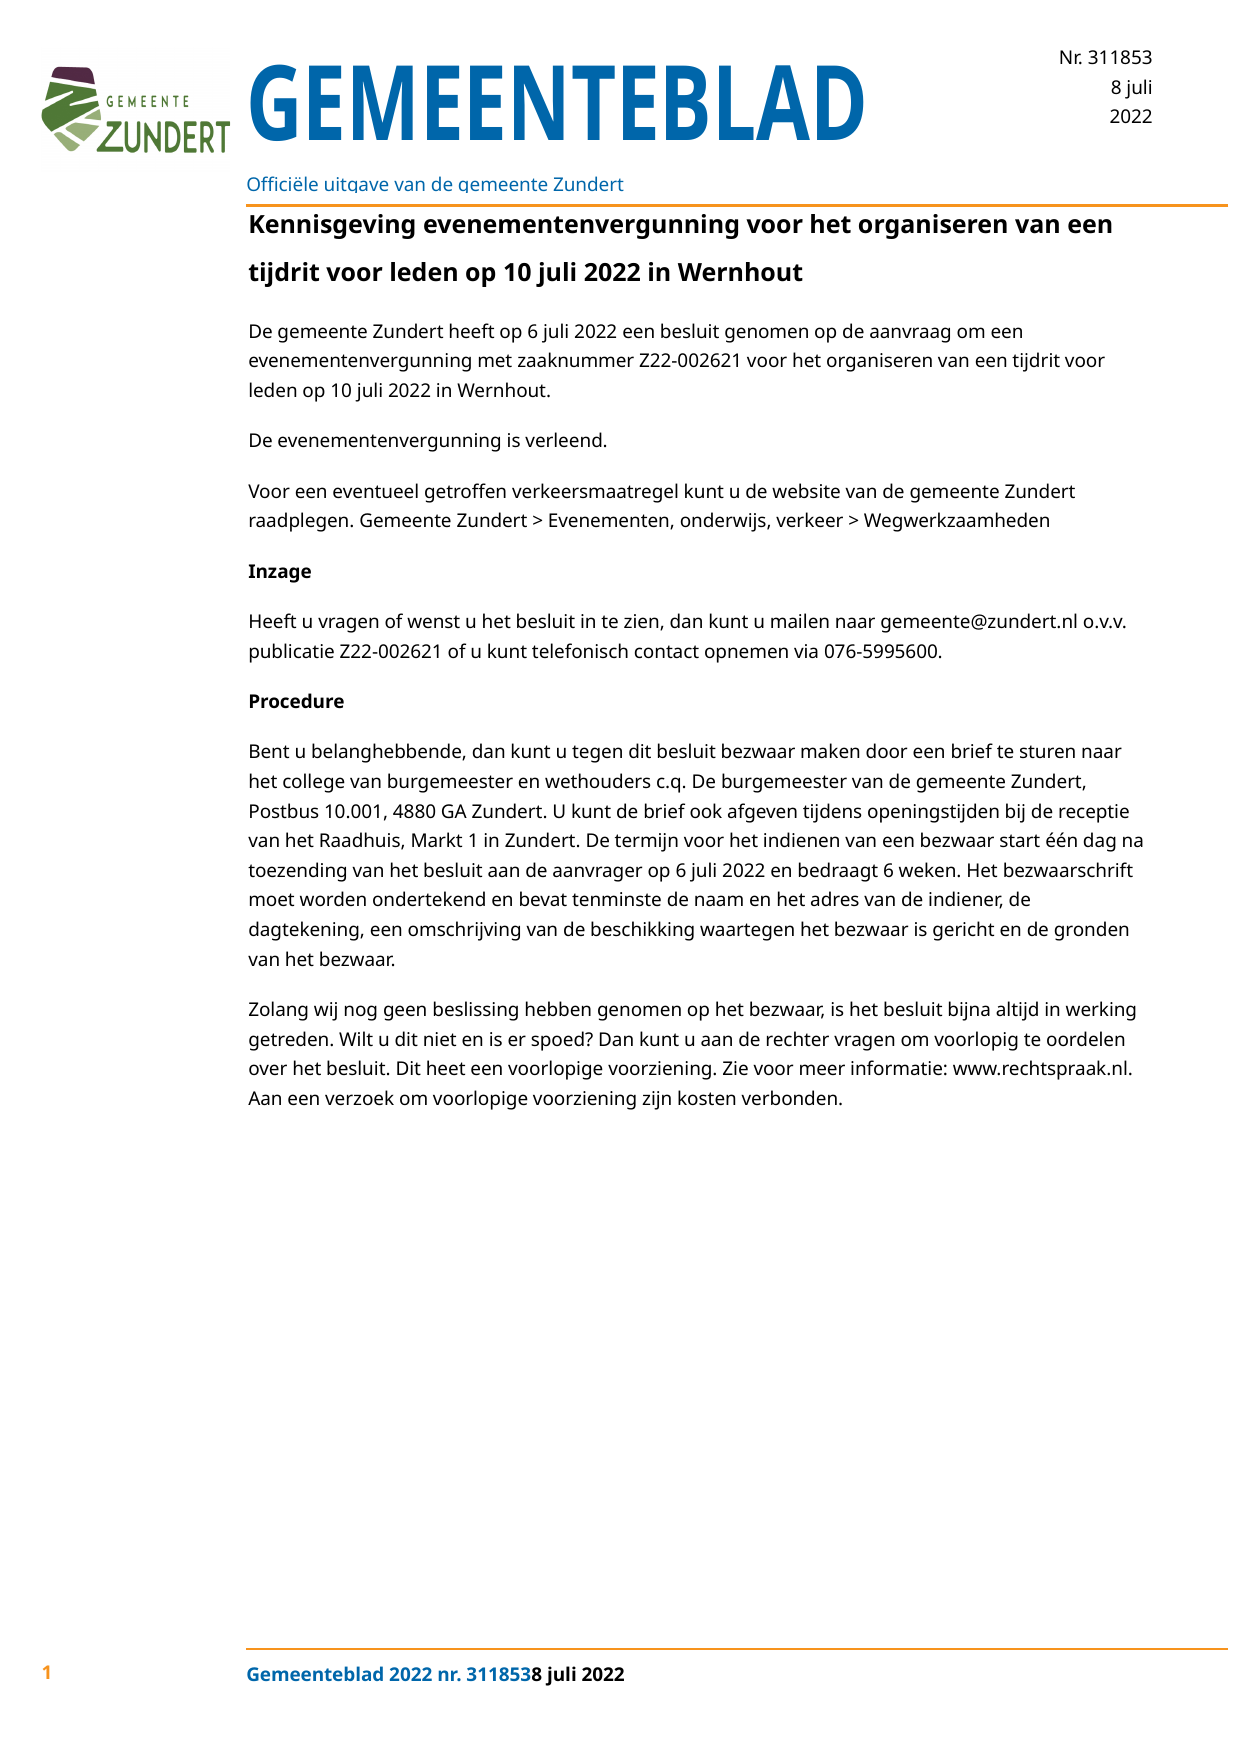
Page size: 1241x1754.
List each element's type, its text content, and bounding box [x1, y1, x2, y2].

text Kennisgeving evenementenvergunning voor het organiseren van een tijdrit voor leden op 10 juli 2022 in Wernhout [248, 207, 1152, 288]
text Procedure [248, 688, 1152, 714]
text Bent u belanghebbende, dan kunt u tegen dit besluit bezwaar maken door een brief te sturen naar het college van burgemeester en wethouders c.q. De burgemeester van de gemeente Zundert, Postbus 10.001, 4880 GA Zundert. U kunt de brief ook afgeven tijdens openingstijden bij de receptie van het Raadhuis, Markt 1 in Zundert. De termijn voor het indienen van een bezwaar start één dag na toezending van het besluit aan de aanvrager op 6 juli 2022 en bedraagt 6 weken. Het bezwaarschrift moet worden ondertekend en bevat tenminste de naam en het adres van de indiener, de dagtekening, een omschrijving van de beschikking waartegen het bezwaar is gericht en de gronden van het bezwaar. [248, 739, 1152, 972]
text Heeft u vragen of wenst u het besluit in te zien, dan kunt u mailen naar gemeente@zundert.nl o.v.v. publicatie Z22-002621 of u kunt telefonisch contact opnemen via 076-5995600. [248, 608, 1152, 664]
picture [41, 47, 231, 172]
text Zolang wij nog geen beslissing hebben genomen op het bezwaar, is het besluit bijna altijd in werking getreden. Wilt u dit niet en is er spoed? Dan kunt u aan de rechter vragen om voorlopig te oordelen over het besluit. Dit heet een voorlopige voorziening. Zie voor meer informatie: www.rechtspraak.nl. Aan een verzoek om voorlopige voorziening zijn kosten verbonden. [248, 996, 1152, 1111]
text Inzage [248, 558, 1152, 584]
text Voor een eventueel getroffen verkeersmaatregel kunt u de website van de gemeente Zundert raadplegen. Gemeente Zundert > Evenementen, onderwijs, verkeer > Wegwerkzaamheden [248, 478, 1152, 533]
text De gemeente Zundert heeft op 6 juli 2022 een besluit genomen op de aanvraag om een evenementenvergunning met zaaknummer Z22-002621 voor het organiseren van een tijdrit voor leden op 10 juli 2022 in Wernhout. [248, 318, 1152, 403]
text De evenementenvergunning is verleend. [248, 427, 1152, 453]
